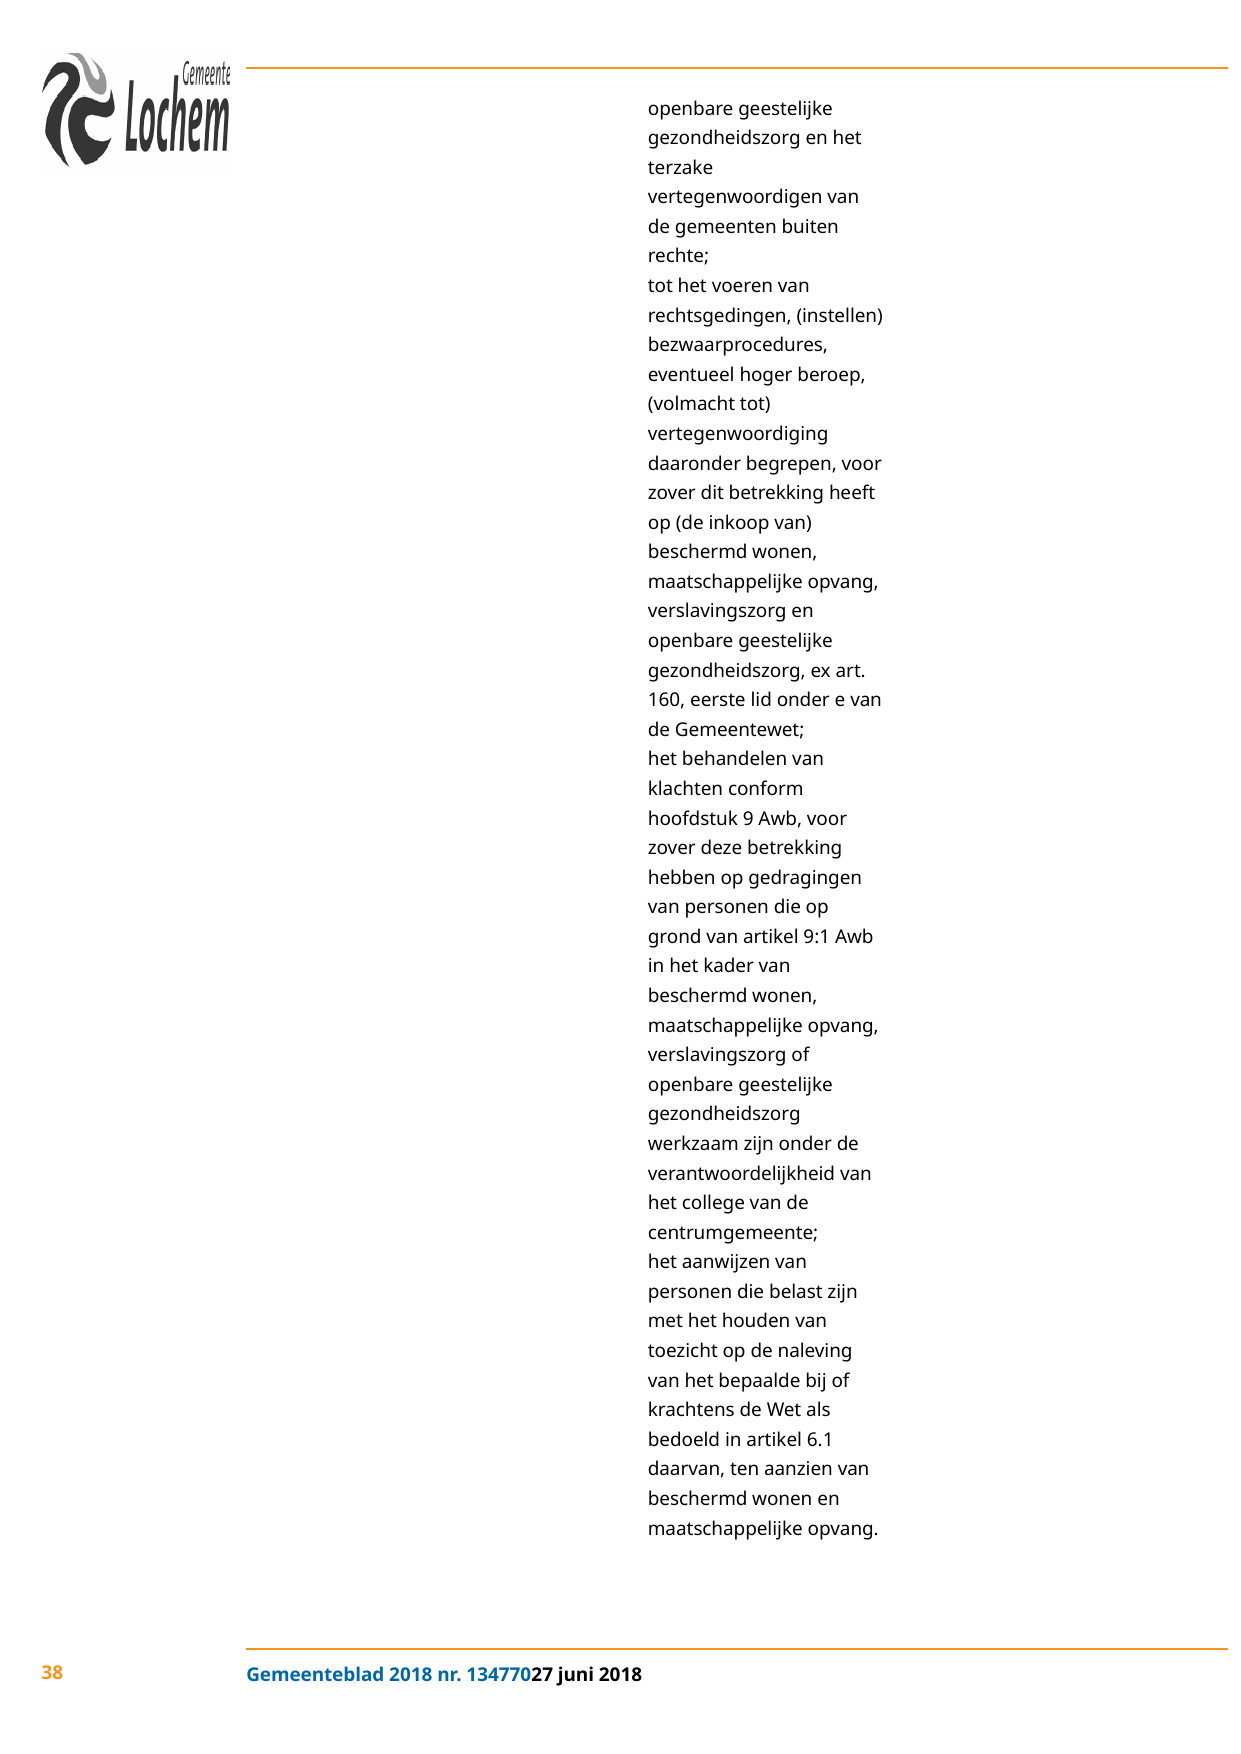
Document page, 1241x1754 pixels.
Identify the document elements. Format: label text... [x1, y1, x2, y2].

table_cell openbare geestelijke gezondheidszorg en het terzake vertegenwoordigen van de gemeenten buiten rechte; tot het voeren van rechtsgedingen, (instellen) bezwaarprocedures, eventueel hoger beroep, (volmacht tot) vertegenwoordiging daaronder begrepen, voor zover dit betrekking heeft op (de inkoop van) beschermd wonen, maatschappelijke opvang, verslavingszorg en openbare geestelijke gezondheidszorg, ex art. 160, eerste lid onder e van de Gemeentewet; het behandelen van klachten conform hoofdstuk 9 Awb, voor zover deze betrekking hebben op gedragingen van personen die op grond van artikel 9:1 Awb in het kader van beschermd wonen, maatschappelijke opvang, verslavingszorg of openbare geestelijke gezondheidszorg werkzaam zijn onder de verantwoordelijkheid van het college van de centrumgemeente; het aanwijzen van personen die belast zijn met het houden van toezicht op de naleving van het bepaalde bij of krachtens de Wet als bedoeld in artikel 6.1 daarvan, ten aanzien van beschermd wonen en maatschappelijke opvang. [648, 95, 885, 1541]
picture [41, 47, 231, 172]
table_cell [248, 95, 381, 1541]
table_cell [381, 95, 514, 1541]
table_cell [1018, 95, 1152, 1541]
table_cell [885, 95, 1018, 1541]
table_cell [514, 95, 648, 1541]
